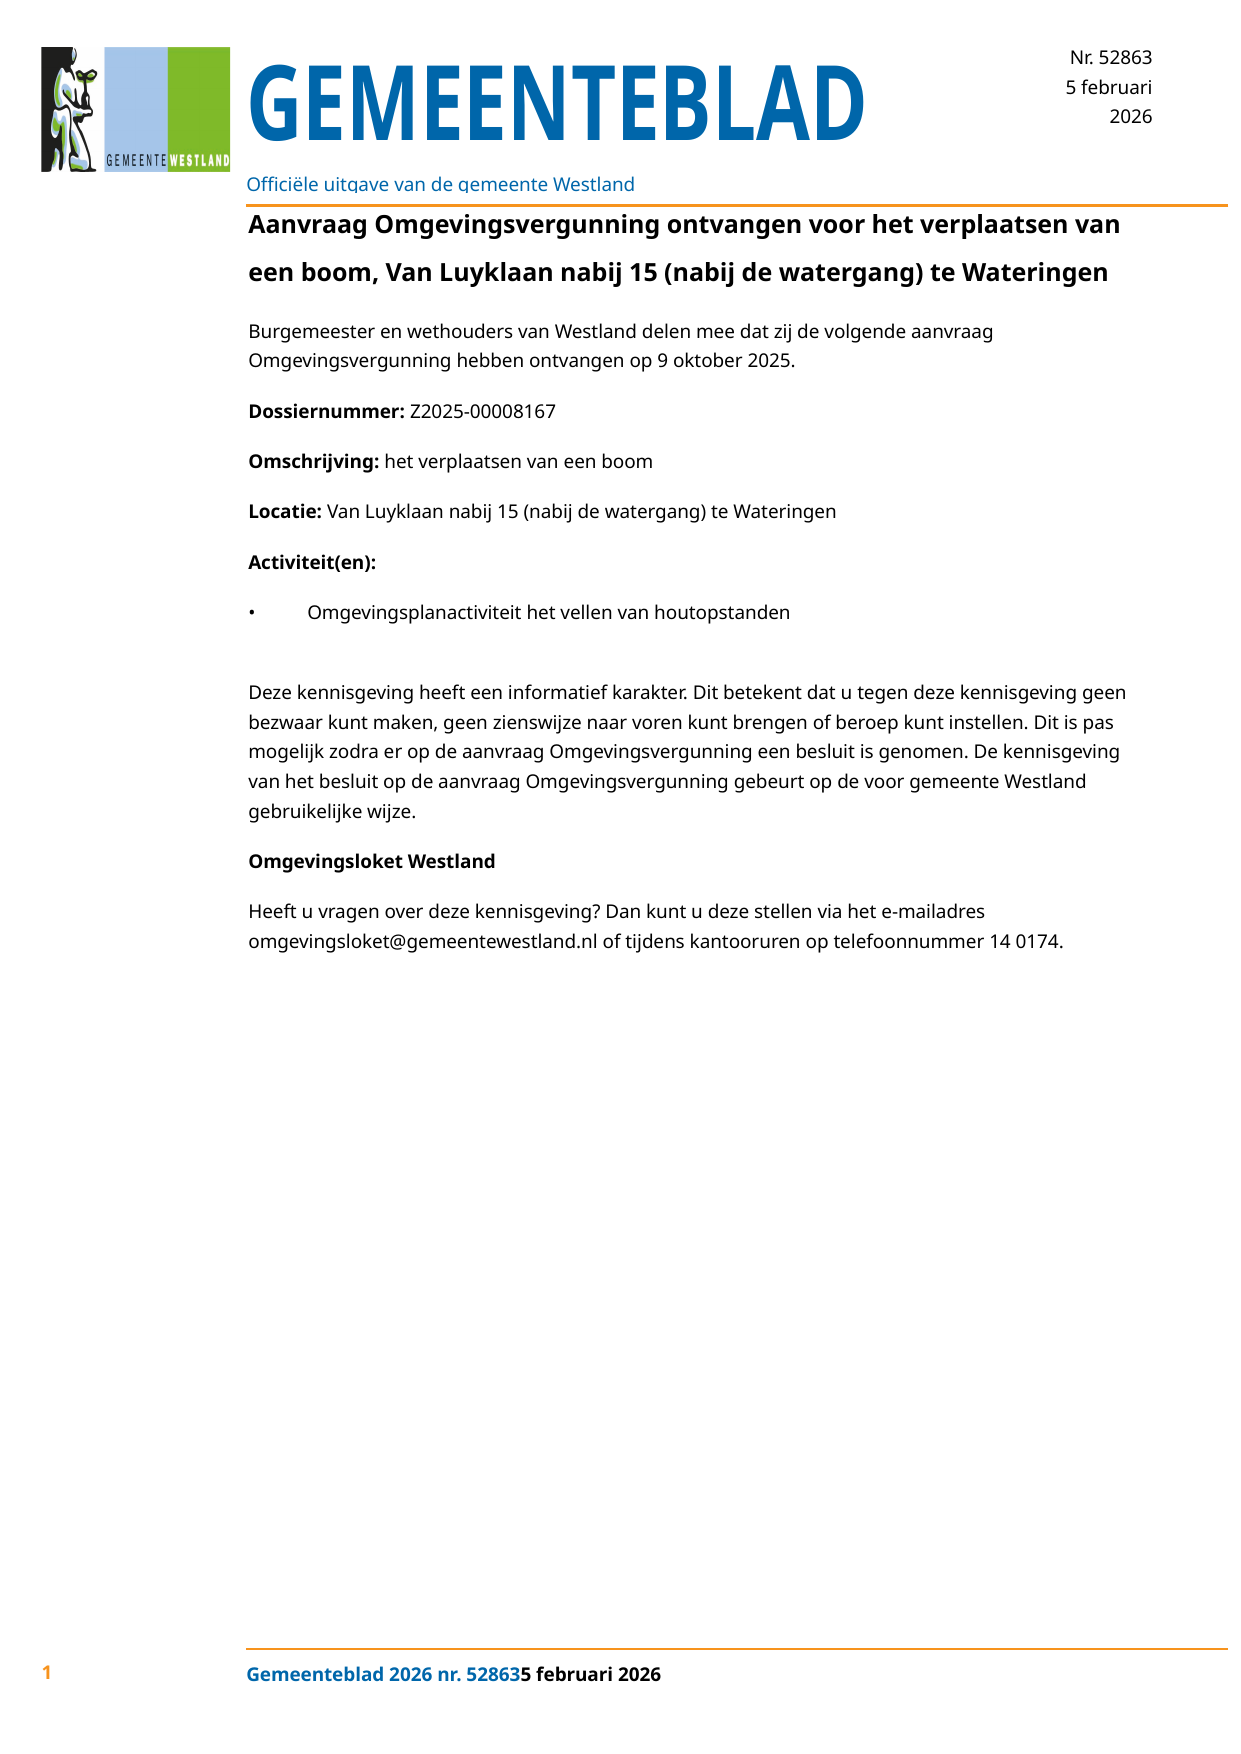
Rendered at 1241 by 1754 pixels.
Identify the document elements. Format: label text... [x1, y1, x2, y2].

text Heeft u vragen over deze kennisgeving? Dan kunt u deze stellen via het e-mailadres omgevingsloket@gemeentewestland.nl of tijdens kantooruren op telefoonnummer 14 0174. [248, 899, 1152, 954]
text Omschrijving: het verplaatsen van een boom [248, 448, 1152, 474]
text Omgevingsloket Westland [248, 848, 1152, 874]
text Deze kennisgeving heeft een informatief karakter. Dit betekent dat u tegen deze kennisgeving geen bezwaar kunt maken, geen zienswijze naar voren kunt brengen of beroep kunt instellen. Dit is pas mogelijk zodra er op de aanvraag Omgevingsvergunning een besluit is genomen. De kennisgeving van het besluit op de aanvraag Omgevingsvergunning gebeurt op de voor gemeente Westland gebruikelijke wijze. [248, 679, 1152, 824]
picture [41, 47, 231, 172]
text Locatie: Van Luyklaan nabij 15 (nabij de watergang) te Wateringen [248, 499, 1152, 524]
text Burgemeester en wethouders van Westland delen mee dat zij de volgende aanvraag Omgevingsvergunning hebben ontvangen op 9 oktober 2025. [248, 318, 1152, 373]
text Activiteit(en): [248, 549, 1152, 575]
text Dossiernummer: Z2025-00008167 [248, 398, 1152, 424]
text Aanvraag Omgevingsvergunning ontvangen voor het verplaatsen van een boom, Van Luyklaan nabij 15 (nabij de watergang) te Wateringen [248, 207, 1152, 288]
list Omgevingsplanactiviteit het vellen van houtopstanden [248, 599, 1152, 625]
